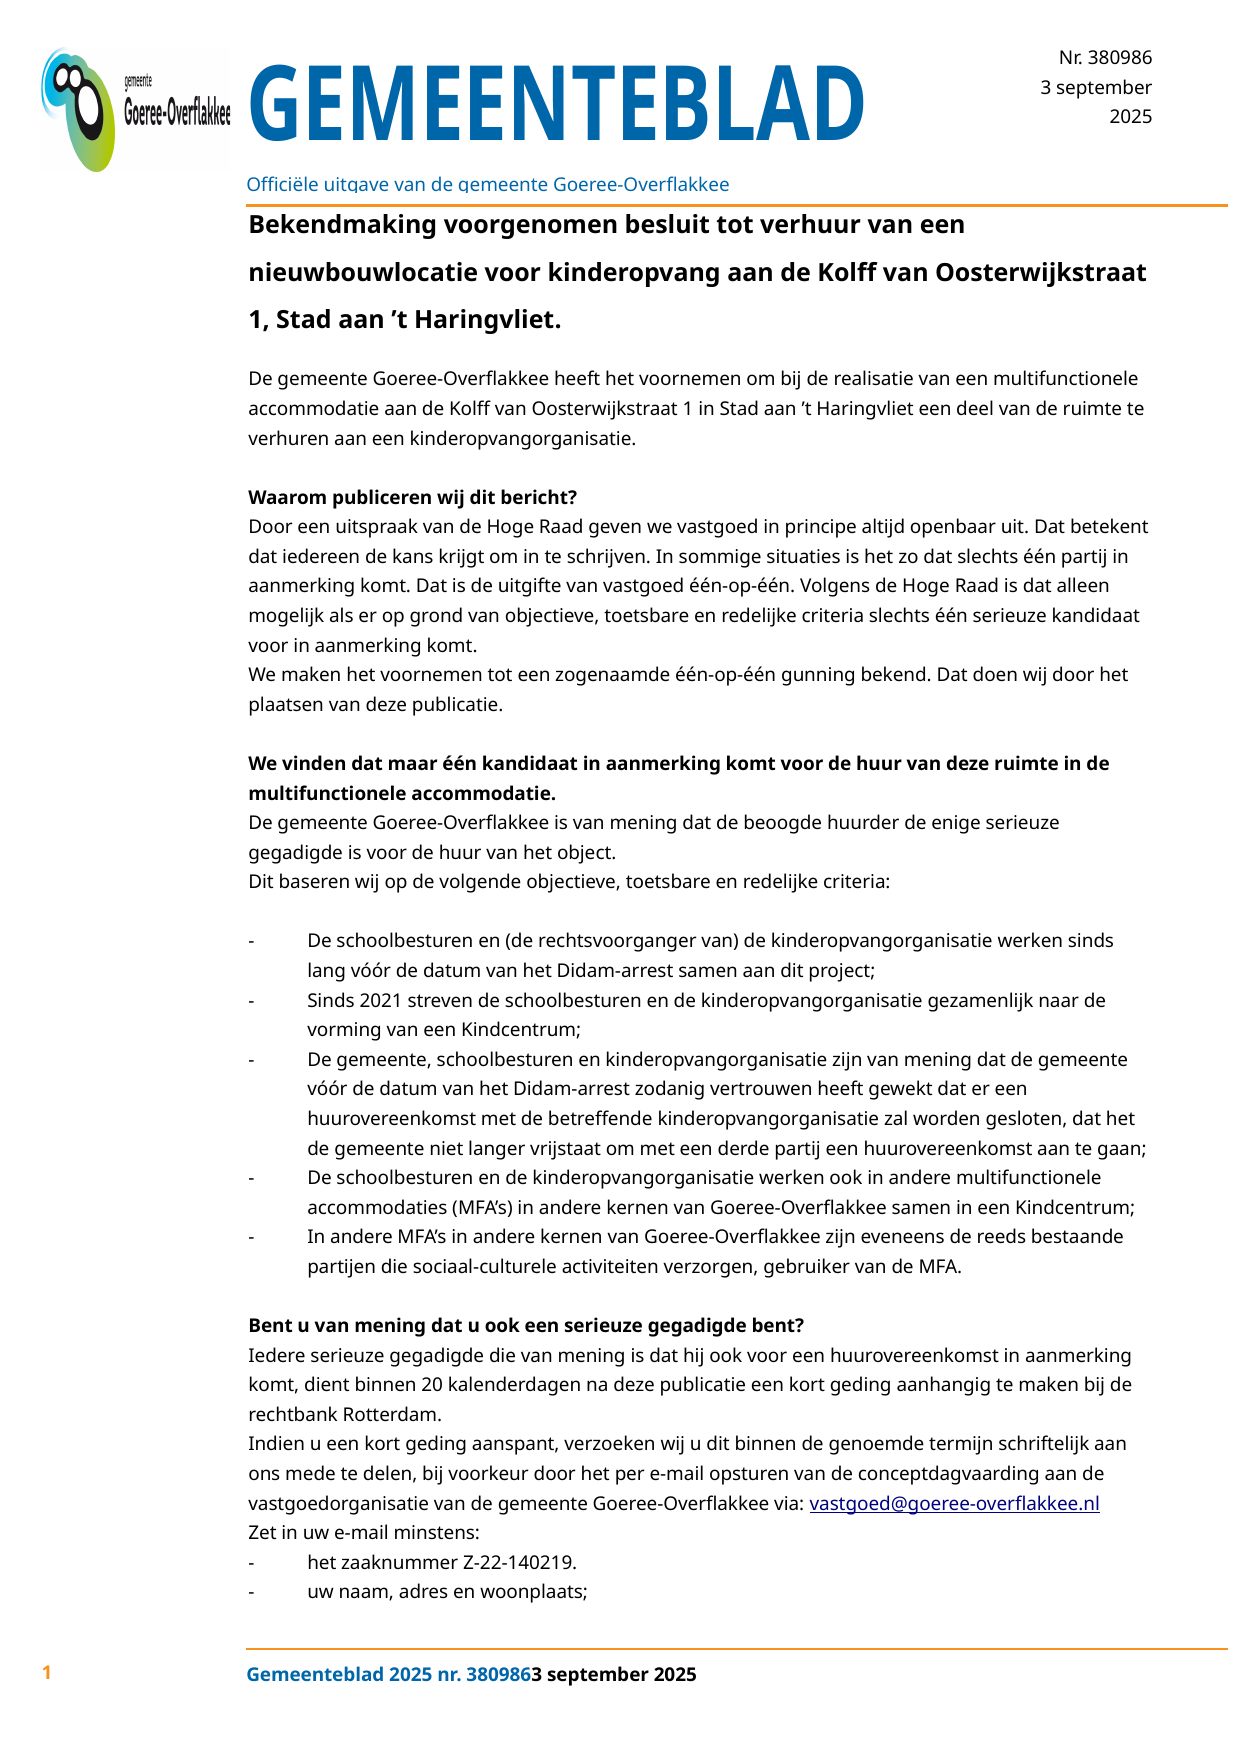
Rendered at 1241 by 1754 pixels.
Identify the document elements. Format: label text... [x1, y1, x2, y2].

text Zet in uw e-mail minstens: [248, 1519, 1152, 1545]
list uw naam, adres en woonplaats; [248, 1578, 1152, 1604]
list In andere MFA’s in andere kernen van Goeree-Overflakkee zijn eveneens de reeds bestaande partijen die sociaal-culturele activiteiten verzorgen, gebruiker van de MFA. [248, 1223, 1152, 1279]
text Indien u een kort geding aanspant, verzoeken wij u dit binnen de genoemde termijn schriftelijk aan ons mede te delen, bij voorkeur door het per e-mail opsturen van de conceptdagvaarding aan de vastgoedorganisatie van de gemeente Goeree-Overflakkee via: vastgoed@goeree-overflakkee.nl [248, 1431, 1152, 1515]
list Sinds 2021 streven de schoolbesturen en de kinderopvangorganisatie gezamenlijk naar de vorming van een Kindcentrum; [248, 987, 1152, 1042]
text We vinden dat maar één kandidaat in aanmerking komt voor de huur van deze ruimte in de multifunctionele accommodatie. [248, 750, 1152, 805]
list het zaaknummer Z-22-140219. [248, 1549, 1152, 1574]
text Door een uitspraak van de Hoge Raad geven we vastgoed in principe altijd openbaar uit. Dat betekent dat iedereen de kans krijgt om in te schrijven. In sommige situaties is het zo dat slechts één partij in aanmerking komt. Dat is de uitgifte van vastgoed één-op-één. Volgens de Hoge Raad is dat alleen mogelijk als er op grond van objectieve, toetsbare en redelijke criteria slechts één serieuze kandidaat voor in aanmerking komt. [248, 513, 1152, 657]
text De gemeente Goeree-Overflakkee is van mening dat de beoogde huurder de enige serieuze gegadigde is voor de huur van het object. [248, 809, 1152, 864]
list De schoolbesturen en de kinderopvangorganisatie werken ook in andere multifunctionele accommodaties (MFA’s) in andere kernen van Goeree-Overflakkee samen in een Kindcentrum; [248, 1164, 1152, 1219]
text Waarom publiceren wij dit bericht? [248, 484, 1152, 509]
text De gemeente Goeree-Overflakkee heeft het voornemen om bij de realisatie van een multifunctionele accommodatie aan de Kolff van Oosterwijkstraat 1 in Stad aan ’t Haringvliet een deel van de ruimte te verhuren aan een kinderopvangorganisatie. [248, 366, 1152, 450]
list De schoolbesturen en (de rechtsvoorganger van) de kinderopvangorganisatie werken sinds lang vóór de datum van het Didam-arrest samen aan dit project; [248, 928, 1152, 983]
text We maken het voornemen tot een zogenaamde één-op-één gunning bekend. Dat doen wij door het plaatsen van deze publicatie. [248, 661, 1152, 717]
text Dit baseren wij op de volgende objectieve, toetsbare en redelijke criteria: [248, 868, 1152, 894]
text Bekendmaking voorgenomen besluit tot verhuur van een nieuwbouwlocatie voor kinderopvang aan de Kolff van Oosterwijkstraat 1, Stad aan ’t Haringvliet. [248, 207, 1152, 336]
text Bent u van mening dat u ook een serieuze gegadigde bent? [248, 1312, 1152, 1338]
text Iedere serieuze gegadigde die van mening is dat hij ook voor een huurovereenkomst in aanmerking komt, dient binnen 20 kalenderdagen na deze publicatie een kort geding aanhangig te maken bij de rechtbank Rotterdam. [248, 1342, 1152, 1427]
picture [41, 47, 231, 172]
list De gemeente, schoolbesturen en kinderopvangorganisatie zijn van mening dat de gemeente vóór de datum van het Didam-arrest zodanig vertrouwen heeft gewekt dat er een huurovereenkomst met de betreffende kinderopvangorganisatie zal worden gesloten, dat het de gemeente niet langer vrijstaat om met een derde partij een huurovereenkomst aan te gaan; [248, 1046, 1152, 1160]
